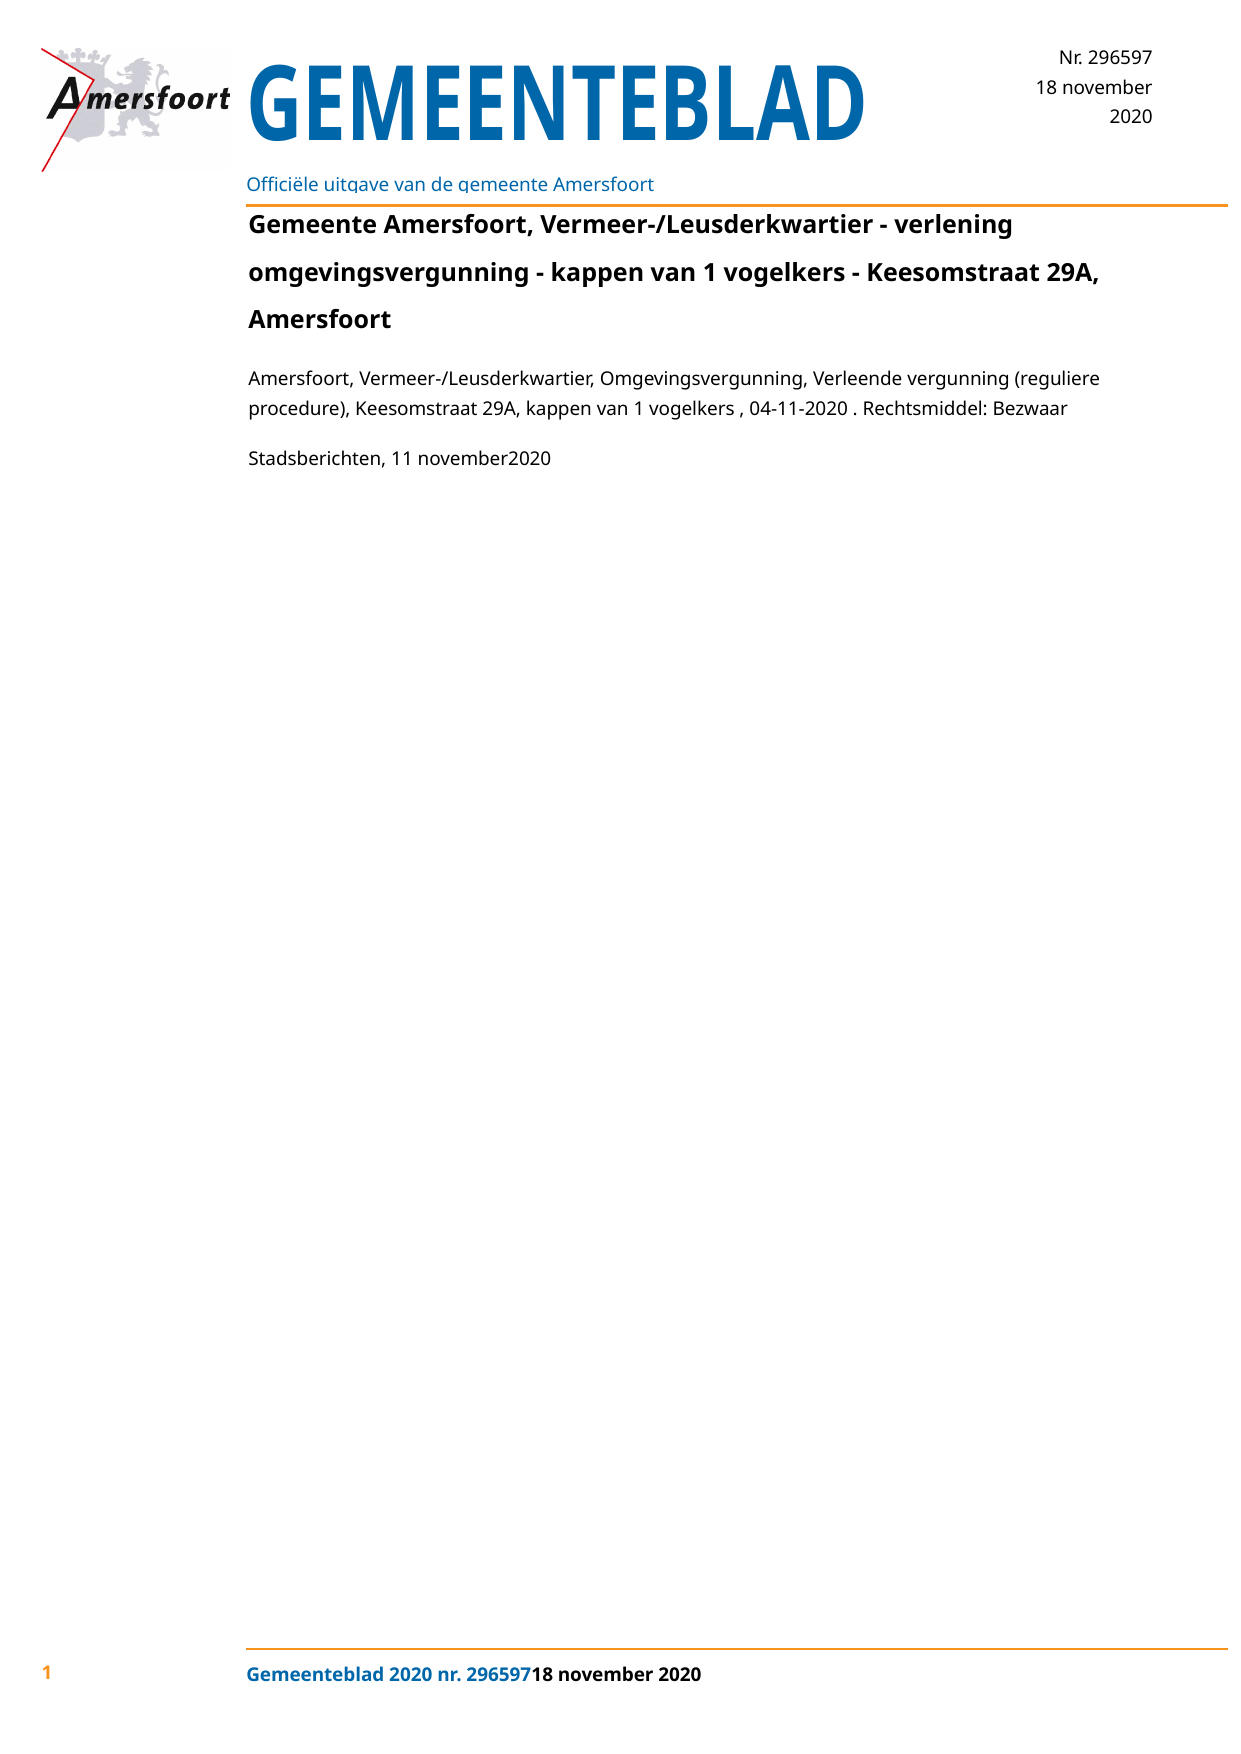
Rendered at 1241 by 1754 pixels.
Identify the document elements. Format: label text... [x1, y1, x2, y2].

text Amersfoort, Vermeer-/Leusderkwartier, Omgevingsvergunning, Verleende vergunning (reguliere procedure), Keesomstraat 29A, kappen van 1 vogelkers , 04-11-2020 . Rechtsmiddel: Bezwaar [248, 366, 1152, 421]
text Gemeente Amersfoort, Vermeer-/Leusderkwartier - verlening omgevingsvergunning - kappen van 1 vogelkers - Keesomstraat 29A, Amersfoort [248, 207, 1152, 336]
text Stadsberichten, 11 november2020 [248, 446, 1152, 471]
picture [41, 47, 231, 172]
